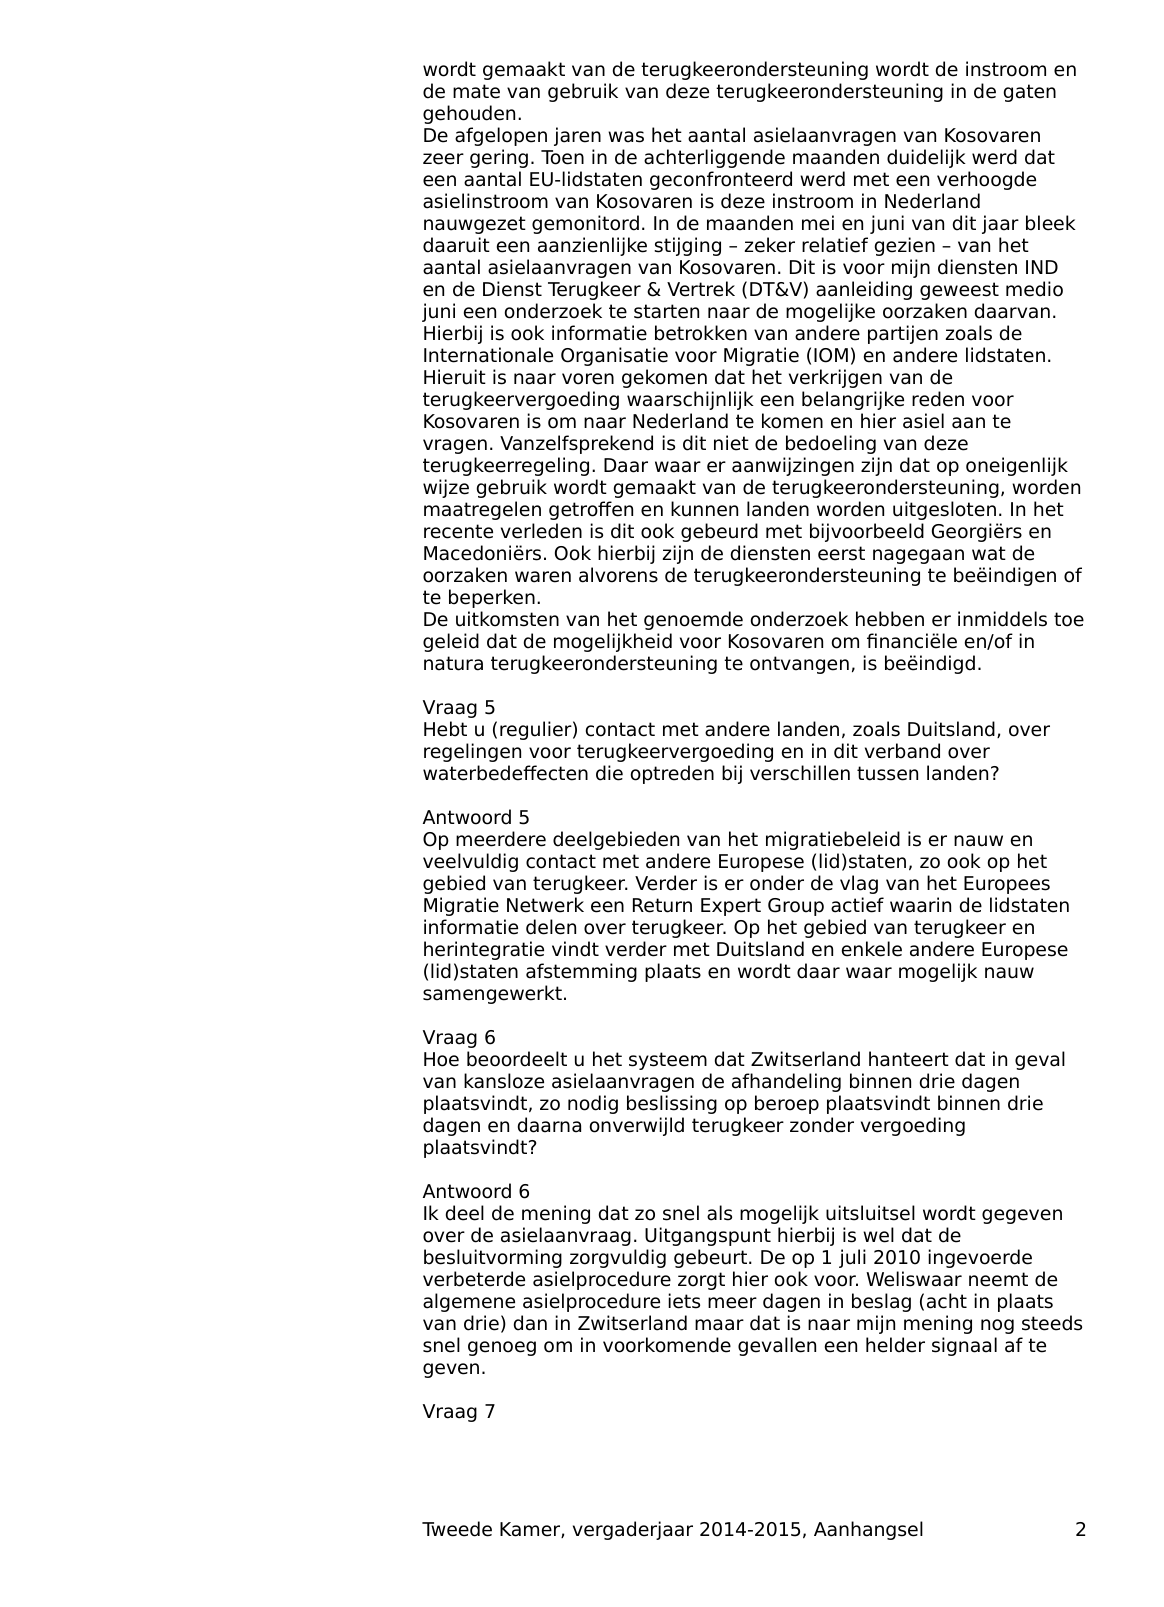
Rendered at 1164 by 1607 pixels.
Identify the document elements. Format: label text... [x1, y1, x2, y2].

text Antwoord 5 [422, 807, 1087, 829]
text De afgelopen jaren was het aantal asielaanvragen van Kosovaren zeer gering. Toen in de achterliggende maanden duidelijk werd dat een aantal EU-lidstaten geconfronteerd werd met een verhoogde asielinstroom van Kosovaren is deze instroom in Nederland nauwgezet gemonitord. In de maanden mei en juni van dit jaar bleek daaruit een aanzienlijke stijging – zeker relatief gezien – van het aantal asielaanvragen van Kosovaren. Dit is voor mijn diensten IND en de Dienst Terugkeer & Vertrek (DT&V) aanleiding geweest medio juni een onderzoek te starten naar de mogelijke oorzaken daarvan. Hierbij is ook informatie betrokken van andere partijen zoals de Internationale Organisatie voor Migratie (IOM) en andere lidstaten. [422, 125, 1087, 367]
text Vraag 5 [422, 697, 1087, 719]
text Op meerdere deelgebieden van het migratiebeleid is er nauw en veelvuldig contact met andere Europese (lid)staten, zo ook op het gebied van terugkeer. Verder is er onder de vlag van het Europees Migratie Netwerk een Return Expert Group actief waarin de lidstaten informatie delen over terugkeer. Op het gebied van terugkeer en herintegratie vindt verder met Duitsland en enkele andere Europese (lid)staten afstemming plaats en wordt daar waar mogelijk nauw samengewerkt. [422, 829, 1087, 1004]
text Vraag 7 [422, 1401, 1087, 1423]
text wordt gemaakt van de terugkeerondersteuning wordt de instroom en de mate van gebruik van deze terugkeerondersteuning in de gaten gehouden. [422, 59, 1087, 125]
text Hoe beoordeelt u het systeem dat Zwitserland hanteert dat in geval van kansloze asielaanvragen de afhandeling binnen drie dagen plaatsvindt, zo nodig beslissing op beroep plaatsvindt binnen drie dagen en daarna onverwijld terugkeer zonder vergoeding plaatsvindt? [422, 1049, 1087, 1159]
text Vraag 6 [422, 1027, 1087, 1049]
text De uitkomsten van het genoemde onderzoek hebben er inmiddels toe geleid dat de mogelijkheid voor Kosovaren om financiële en/of in natura terugkeerondersteuning te ontvangen, is beëindigd. [422, 608, 1087, 674]
text Hebt u (regulier) contact met andere landen, zoals Duitsland, over regelingen voor terugkeervergoeding en in dit verband over waterbedeffecten die optreden bij verschillen tussen landen? [422, 719, 1087, 784]
text Ik deel de mening dat zo snel als mogelijk uitsluitsel wordt gegeven over de asielaanvraag. Uitgangspunt hierbij is wel dat de besluitvorming zorgvuldig gebeurt. De op 1 juli 2010 ingevoerde verbeterde asielprocedure zorgt hier ook voor. Weliswaar neemt de algemene asielprocedure iets meer dagen in beslag (acht in plaats van drie) dan in Zwitserland maar dat is naar mijn mening nog steeds snel genoeg om in voorkomende gevallen een helder signaal af te geven. [422, 1203, 1087, 1379]
text Hieruit is naar voren gekomen dat het verkrijgen van de terugkeervergoeding waarschijnlijk een belangrijke reden voor Kosovaren is om naar Nederland te komen en hier asiel aan te vragen. Vanzelfsprekend is dit niet de bedoeling van deze terugkeerregeling. Daar waar er aanwijzingen zijn dat op oneigenlijk wijze gebruik wordt gemaakt van de terugkeerondersteuning, worden maatregelen getroffen en kunnen landen worden uitgesloten. In het recente verleden is dit ook gebeurd met bijvoorbeeld Georgiërs en Macedoniërs. Ook hierbij zijn de diensten eerst nagegaan wat de oorzaken waren alvorens de terugkeerondersteuning te beëindigen of te beperken. [422, 367, 1087, 608]
text Antwoord 6 [422, 1181, 1087, 1203]
